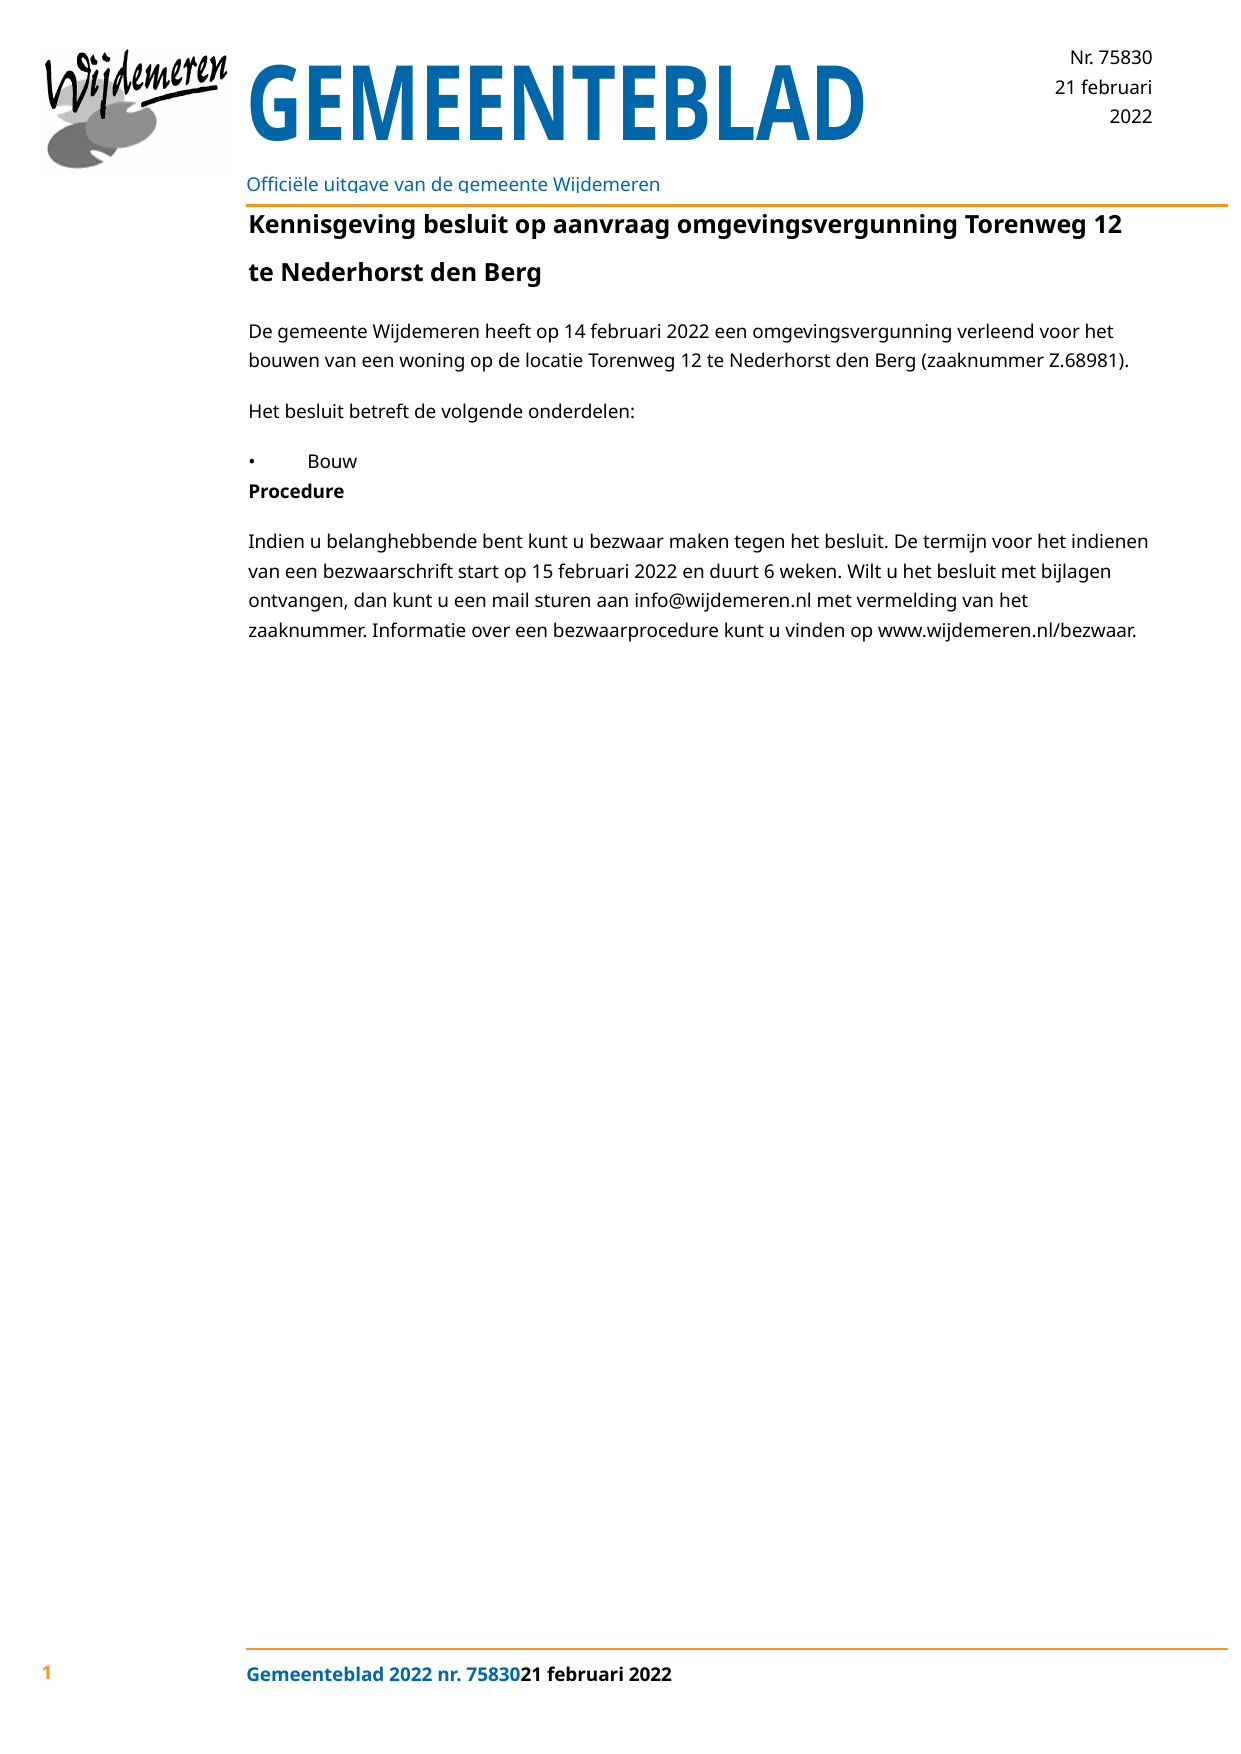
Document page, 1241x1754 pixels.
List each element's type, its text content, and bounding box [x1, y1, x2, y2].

text Kennisgeving besluit op aanvraag omgevingsvergunning Torenweg 12 te Nederhorst den Berg [248, 207, 1152, 288]
text De gemeente Wijdemeren heeft op 14 februari 2022 een omgevingsvergunning verleend voor het bouwen van een woning op de locatie Torenweg 12 te Nederhorst den Berg (zaaknummer Z.68981). [248, 318, 1152, 373]
picture [41, 47, 231, 172]
text Het besluit betreft de volgende onderdelen: [248, 398, 1152, 424]
list Bouw [248, 448, 1152, 474]
text Indien u belanghebbende bent kunt u bezwaar maken tegen het besluit. De termijn voor het indienen van een bezwaarschrift start op 15 februari 2022 en duurt 6 weken. Wilt u het besluit met bijlagen ontvangen, dan kunt u een mail sturen aan info@wijdemeren.nl met vermelding van het zaaknummer. Informatie over een bezwaarprocedure kunt u vinden op www.wijdemeren.nl/bezwaar. [248, 528, 1152, 643]
text Procedure [248, 478, 1152, 504]
